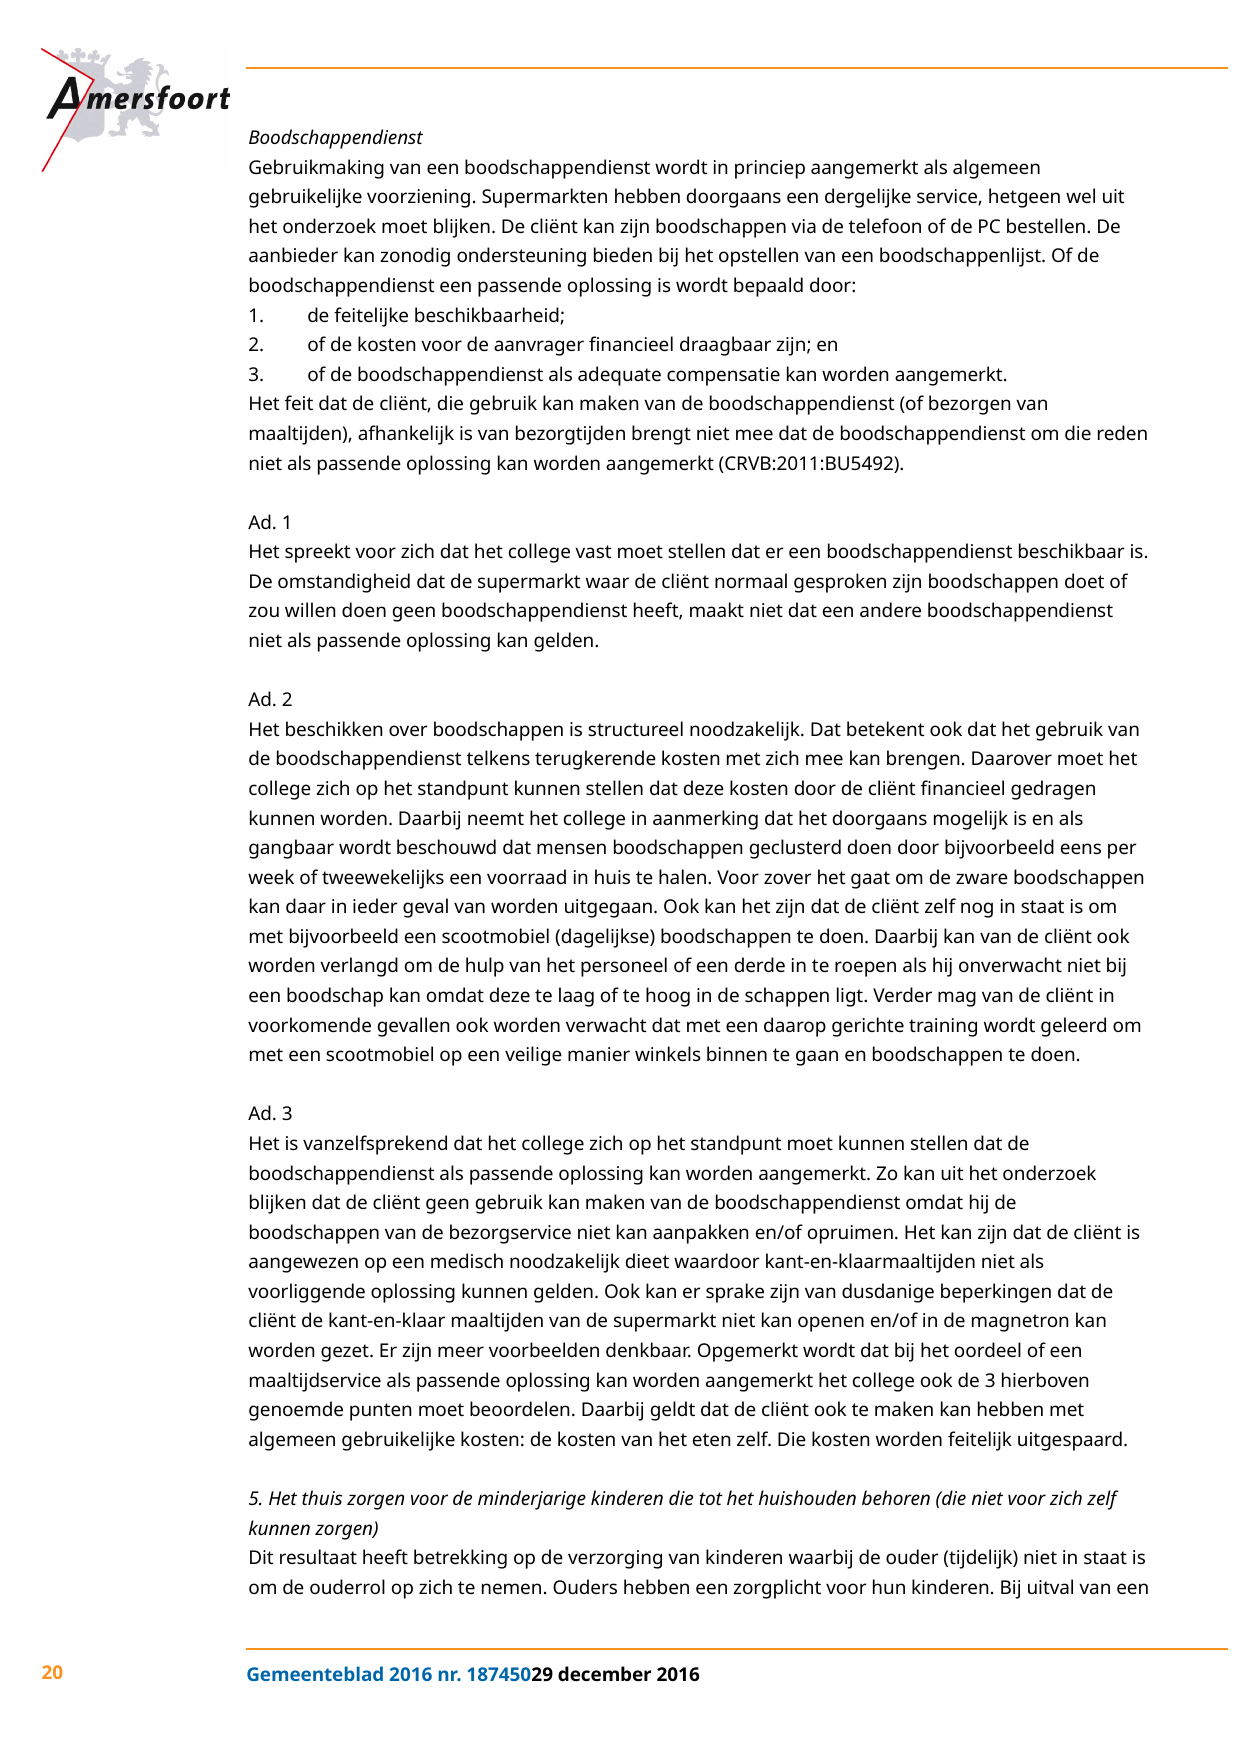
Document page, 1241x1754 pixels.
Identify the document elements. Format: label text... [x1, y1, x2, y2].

text Het is vanzelfsprekend dat het college zich op het standpunt moet kunnen stellen dat de boodschappendienst als passende oplossing kan worden aangemerkt. Zo kan uit het onderzoek blijken dat de cliënt geen gebruik kan maken van de boodschappendienst omdat hij de boodschappen van de bezorgservice niet kan aanpakken en/of opruimen. Het kan zijn dat de cliënt is aangewezen op een medisch noodzakelijk dieet waardoor kant-en-klaarmaaltijden niet als voorliggende oplossing kunnen gelden. Ook kan er sprake zijn van dusdanige beperkingen dat de cliënt de kant-en-klaar maaltijden van de supermarkt niet kan openen en/of in de magnetron kan worden gezet. Er zijn meer voorbeelden denkbaar. Opgemerkt wordt dat bij het oordeel of een maaltijdservice als passende oplossing kan worden aangemerkt het college ook de 3 hierboven genoemde punten moet beoordelen. Daarbij geldt dat de cliënt ook te maken kan hebben met algemeen gebruikelijke kosten: de kosten van het eten zelf. Die kosten worden feitelijk uitgespaard. [248, 1130, 1152, 1452]
text Ad. 3 [248, 1101, 1152, 1126]
list of de boodschappendienst als adequate compensatie kan worden aangemerkt. [248, 361, 1152, 387]
list de feitelijke beschikbaarheid; [248, 302, 1152, 328]
text Boodschappendienst [248, 124, 1152, 150]
text Het feit dat de cliënt, die gebruik kan maken van de boodschappendienst (of bezorgen van maaltijden), afhankelijk is van bezorgtijden brengt niet mee dat de boodschappendienst om die reden niet als passende oplossing kan worden aangemerkt (CRVB:2011:BU5492). [248, 391, 1152, 476]
text Het beschikken over boodschappen is structureel noodzakelijk. Dat betekent ook dat het gebruik van de boodschappendienst telkens terugkerende kosten met zich mee kan brengen. Daarover moet het college zich op het standpunt kunnen stellen dat deze kosten door de cliënt financieel gedragen kunnen worden. Daarbij neemt het college in aanmerking dat het doorgaans mogelijk is en als gangbaar wordt beschouwd dat mensen boodschappen geclusterd doen door bijvoorbeeld eens per week of tweewekelijks een voorraad in huis te halen. Voor zover het gaat om de zware boodschappen kan daar in ieder geval van worden uitgegaan. Ook kan het zijn dat de cliënt zelf nog in staat is om met bijvoorbeeld een scootmobiel (dagelijkse) boodschappen te doen. Daarbij kan van de cliënt ook worden verlangd om de hulp van het personeel of een derde in te roepen als hij onverwacht niet bij een boodschap kan omdat deze te laag of te hoog in de schappen ligt. Verder mag van de cliënt in voorkomende gevallen ook worden verwacht dat met een daarop gerichte training wordt geleerd om met een scootmobiel op een veilige manier winkels binnen te gaan en boodschappen te doen. [248, 716, 1152, 1067]
text 5. Het thuis zorgen voor de minderjarige kinderen die tot het huishouden behoren (die niet voor zich zelf kunnen zorgen) [248, 1485, 1152, 1541]
text Ad. 1 [248, 509, 1152, 535]
text Dit resultaat heeft betrekking op de verzorging van kinderen waarbij de ouder (tijdelijk) niet in staat is om de ouderrol op zich te nemen. Ouders hebben een zorgplicht voor hun kinderen. Bij uitval van een [248, 1544, 1152, 1600]
text Ad. 2 [248, 686, 1152, 712]
text Gebruikmaking van een boodschappendienst wordt in princiep aangemerkt als algemeen gebruikelijke voorziening. Supermarkten hebben doorgaans een dergelijke service, hetgeen wel uit het onderzoek moet blijken. De cliënt kan zijn boodschappen via de telefoon of de PC bestellen. De aanbieder kan zonodig ondersteuning bieden bij het opstellen van een boodschappenlijst. Of de boodschappendienst een passende oplossing is wordt bepaald door: [248, 154, 1152, 298]
picture [41, 47, 231, 172]
list of de kosten voor de aanvrager financieel draagbaar zijn; en [248, 331, 1152, 357]
text Het spreekt voor zich dat het college vast moet stellen dat er een boodschappendienst beschikbaar is. De omstandigheid dat de supermarkt waar de cliënt normaal gesproken zijn boodschappen doet of zou willen doen geen boodschappendienst heeft, maakt niet dat een andere boodschappendienst niet als passende oplossing kan gelden. [248, 538, 1152, 653]
